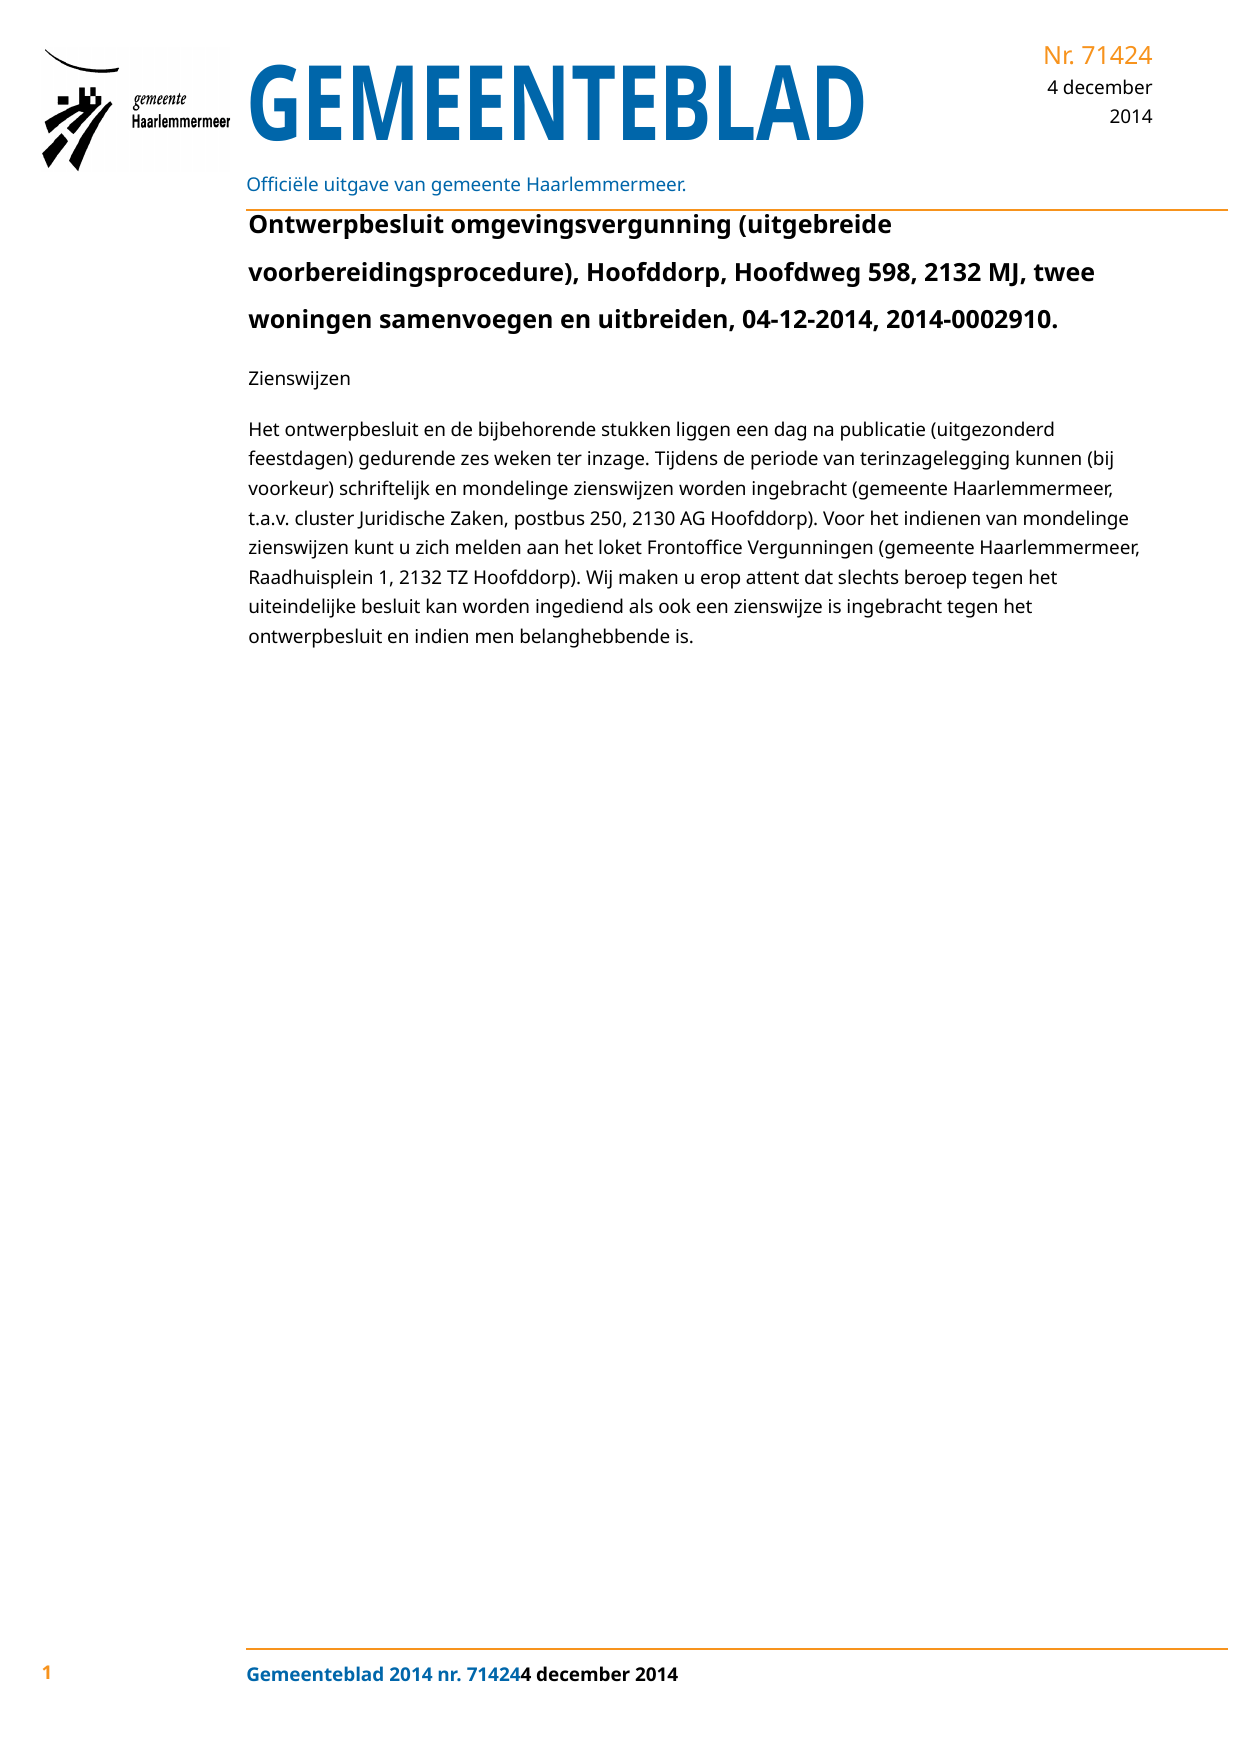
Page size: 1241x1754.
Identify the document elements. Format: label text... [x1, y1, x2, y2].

picture [41, 47, 231, 172]
text Het ontwerpbesluit en de bijbehorende stukken liggen een dag na publicatie (uitgezonderd feestdagen) gedurende zes weken ter inzage. Tijdens de periode van terinzagelegging kunnen (bij voorkeur) schriftelijk en mondelinge zienswijzen worden ingebracht (gemeente Haarlemmermeer, t.a.v. cluster Juridische Zaken, postbus 250, 2130 AG Hoofddorp). Voor het indienen van mondelinge zienswijzen kunt u zich melden aan het loket Frontoffice Vergunningen (gemeente Haarlemmermeer, Raadhuisplein 1, 2132 TZ Hoofddorp). Wij maken u erop attent dat slechts beroep tegen het uiteindelijke besluit kan worden ingediend als ook een zienswijze is ingebracht tegen het ontwerpbesluit en indien men belanghebbende is. [248, 416, 1152, 649]
text Ontwerpbesluit omgevingsvergunning (uitgebreide voorbereidingsprocedure), Hoofddorp, Hoofdweg 598, 2132 MJ, twee woningen samenvoegen en uitbreiden, 04-12-2014, 2014-0002910. [248, 211, 1152, 336]
text Zienswijzen [248, 366, 1152, 391]
